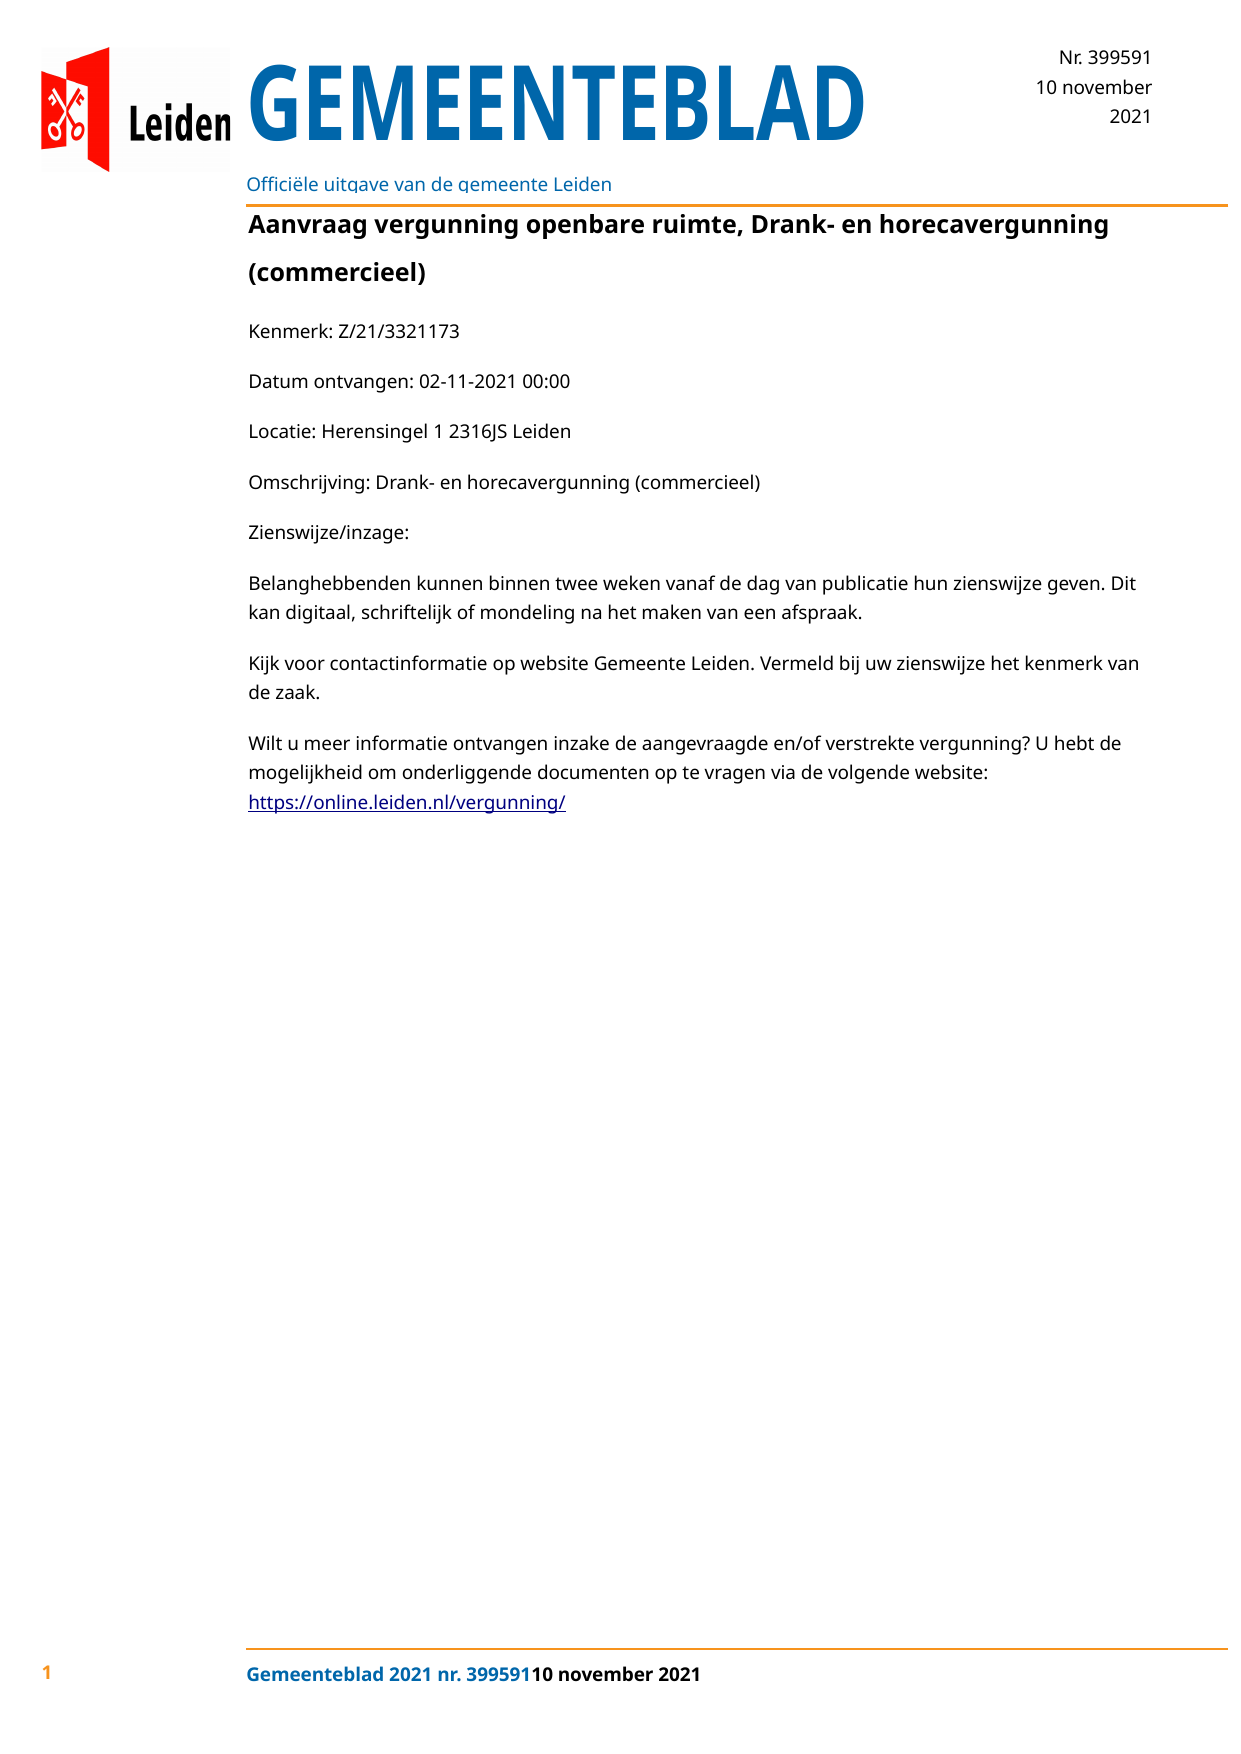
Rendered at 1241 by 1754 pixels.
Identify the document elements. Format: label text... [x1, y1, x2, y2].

text Zienswijze/inzage: [248, 519, 1152, 545]
text Wilt u meer informatie ontvangen inzake de aangevraagde en/of verstrekte vergunning? U hebt de mogelijkheid om onderliggende documenten op te vragen via de volgende website: https://online.leiden.nl/vergunning/ [248, 730, 1152, 815]
text Kijk voor contactinformatie op website Gemeente Leiden. Vermeld bij uw zienswijze het kenmerk van de zaak. [248, 650, 1152, 705]
text Omschrijving: Drank- en horecavergunning (commercieel) [248, 469, 1152, 495]
text Kenmerk: Z/21/3321173 [248, 318, 1152, 344]
text Belanghebbenden kunnen binnen twee weken vanaf de dag van publicatie hun zienswijze geven. Dit kan digitaal, schriftelijk of mondeling na het maken van een afspraak. [248, 570, 1152, 625]
picture [41, 47, 231, 172]
text Aanvraag vergunning openbare ruimte, Drank- en horecavergunning (commercieel) [248, 207, 1152, 288]
text Datum ontvangen: 02-11-2021 00:00 [248, 368, 1152, 394]
text Locatie: Herensingel 1 2316JS Leiden [248, 419, 1152, 444]
